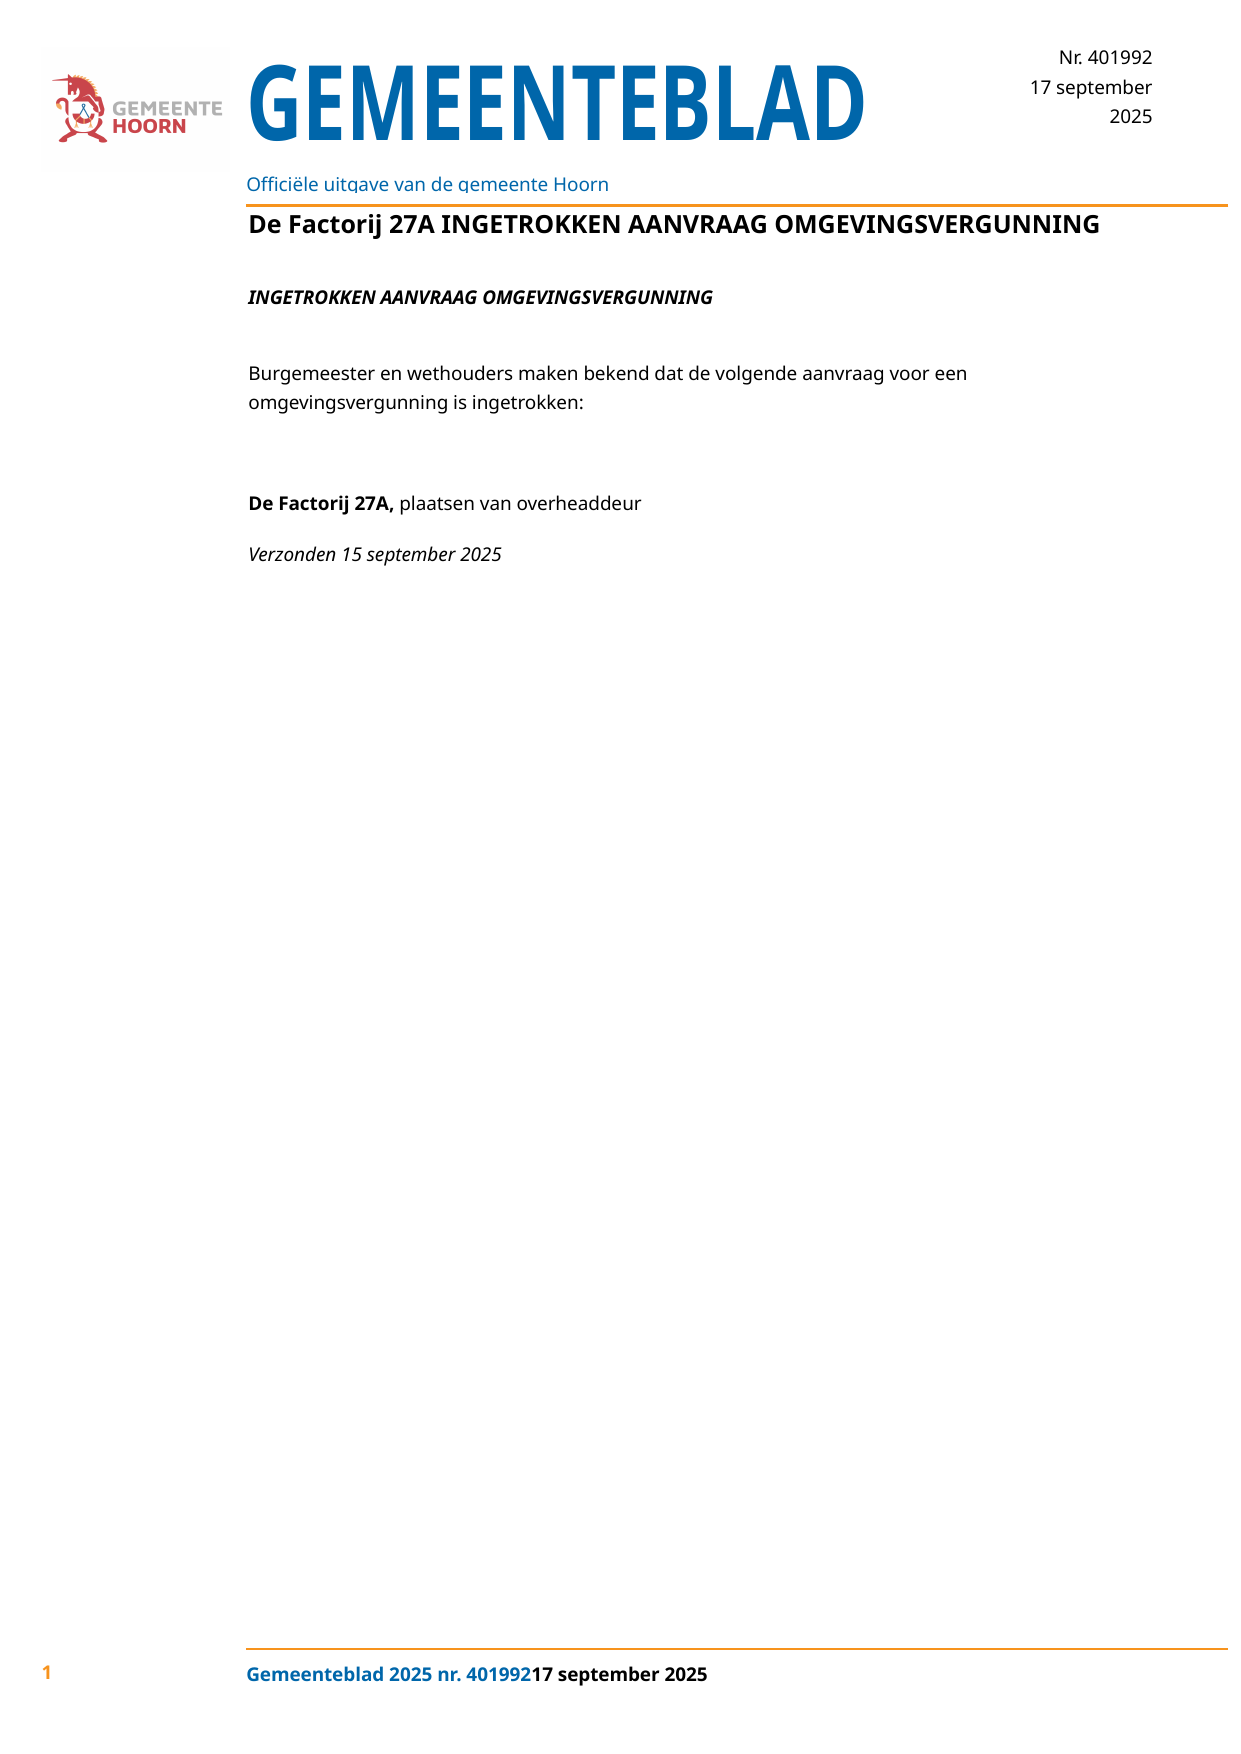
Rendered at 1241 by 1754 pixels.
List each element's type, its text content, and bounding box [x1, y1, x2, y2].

text Verzonden 15 september 2025 [248, 541, 1152, 567]
text De Factorij 27A, plaatsen van overheaddeur [248, 490, 1152, 516]
text Burgemeester en wethouders maken bekend dat de volgende aanvraag voor een omgevingsvergunning is ingetrokken: [248, 360, 1152, 415]
text INGETROKKEN AANVRAAG OMGEVINGSVERGUNNING [248, 284, 1152, 309]
picture [41, 47, 231, 172]
text De Factorij 27A INGETROKKEN AANVRAAG OMGEVINGSVERGUNNING [248, 207, 1152, 241]
